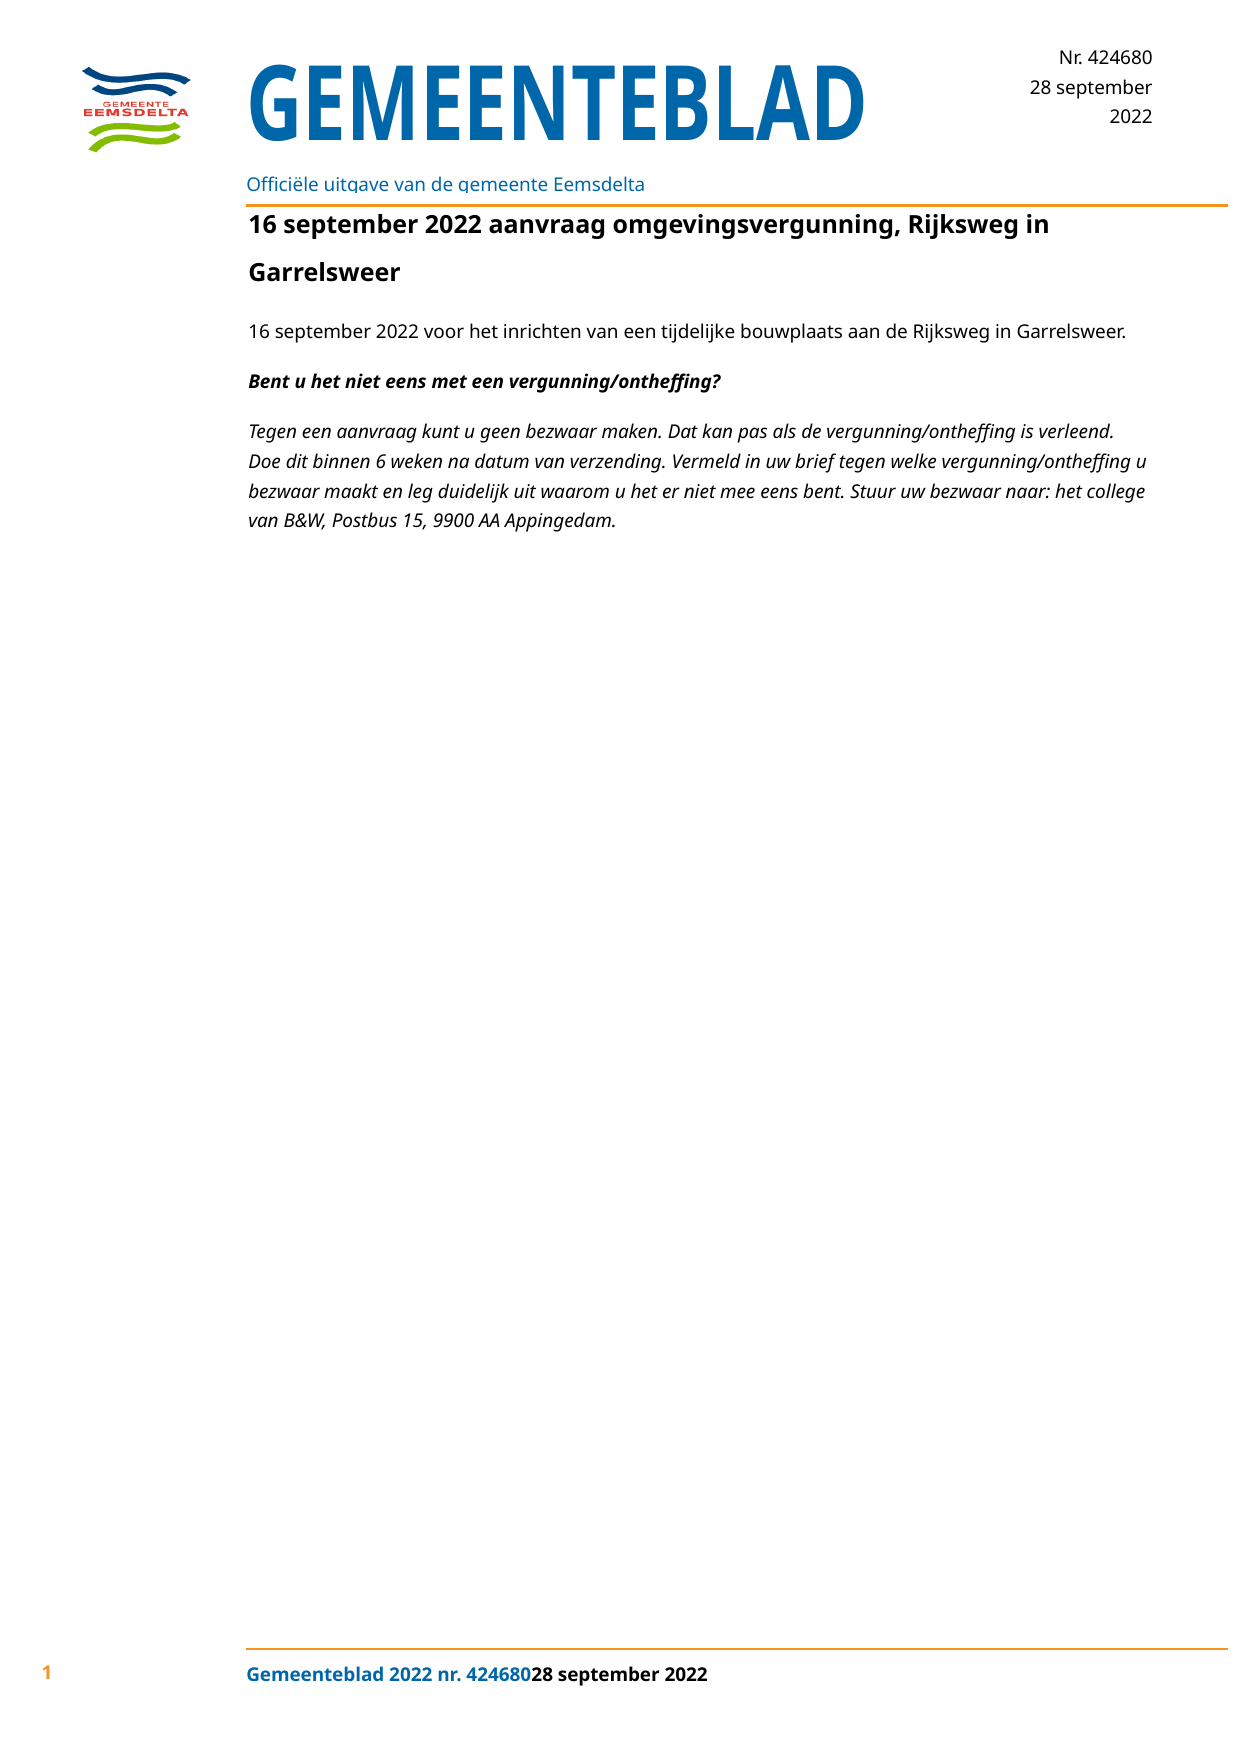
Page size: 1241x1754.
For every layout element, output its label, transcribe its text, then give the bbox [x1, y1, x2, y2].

text 16 september 2022 voor het inrichten van een tijdelijke bouwplaats aan de Rijksweg in Garrelsweer. [248, 318, 1152, 344]
picture [41, 47, 231, 172]
text 16 september 2022 aanvraag omgevingsvergunning, Rijksweg in Garrelsweer [248, 207, 1152, 288]
text Bent u het niet eens met een vergunning/ontheffing? [248, 368, 1152, 394]
text Tegen een aanvraag kunt u geen bezwaar maken. Dat kan pas als de vergunning/ontheffing is verleend. Doe dit binnen 6 weken na datum van verzending. Vermeld in uw brief tegen welke vergunning/ontheffing u bezwaar maakt en leg duidelijk uit waarom u het er niet mee eens bent. Stuur uw bezwaar naar: het college van B&W, Postbus 15, 9900 AA Appingedam. [248, 419, 1152, 533]
